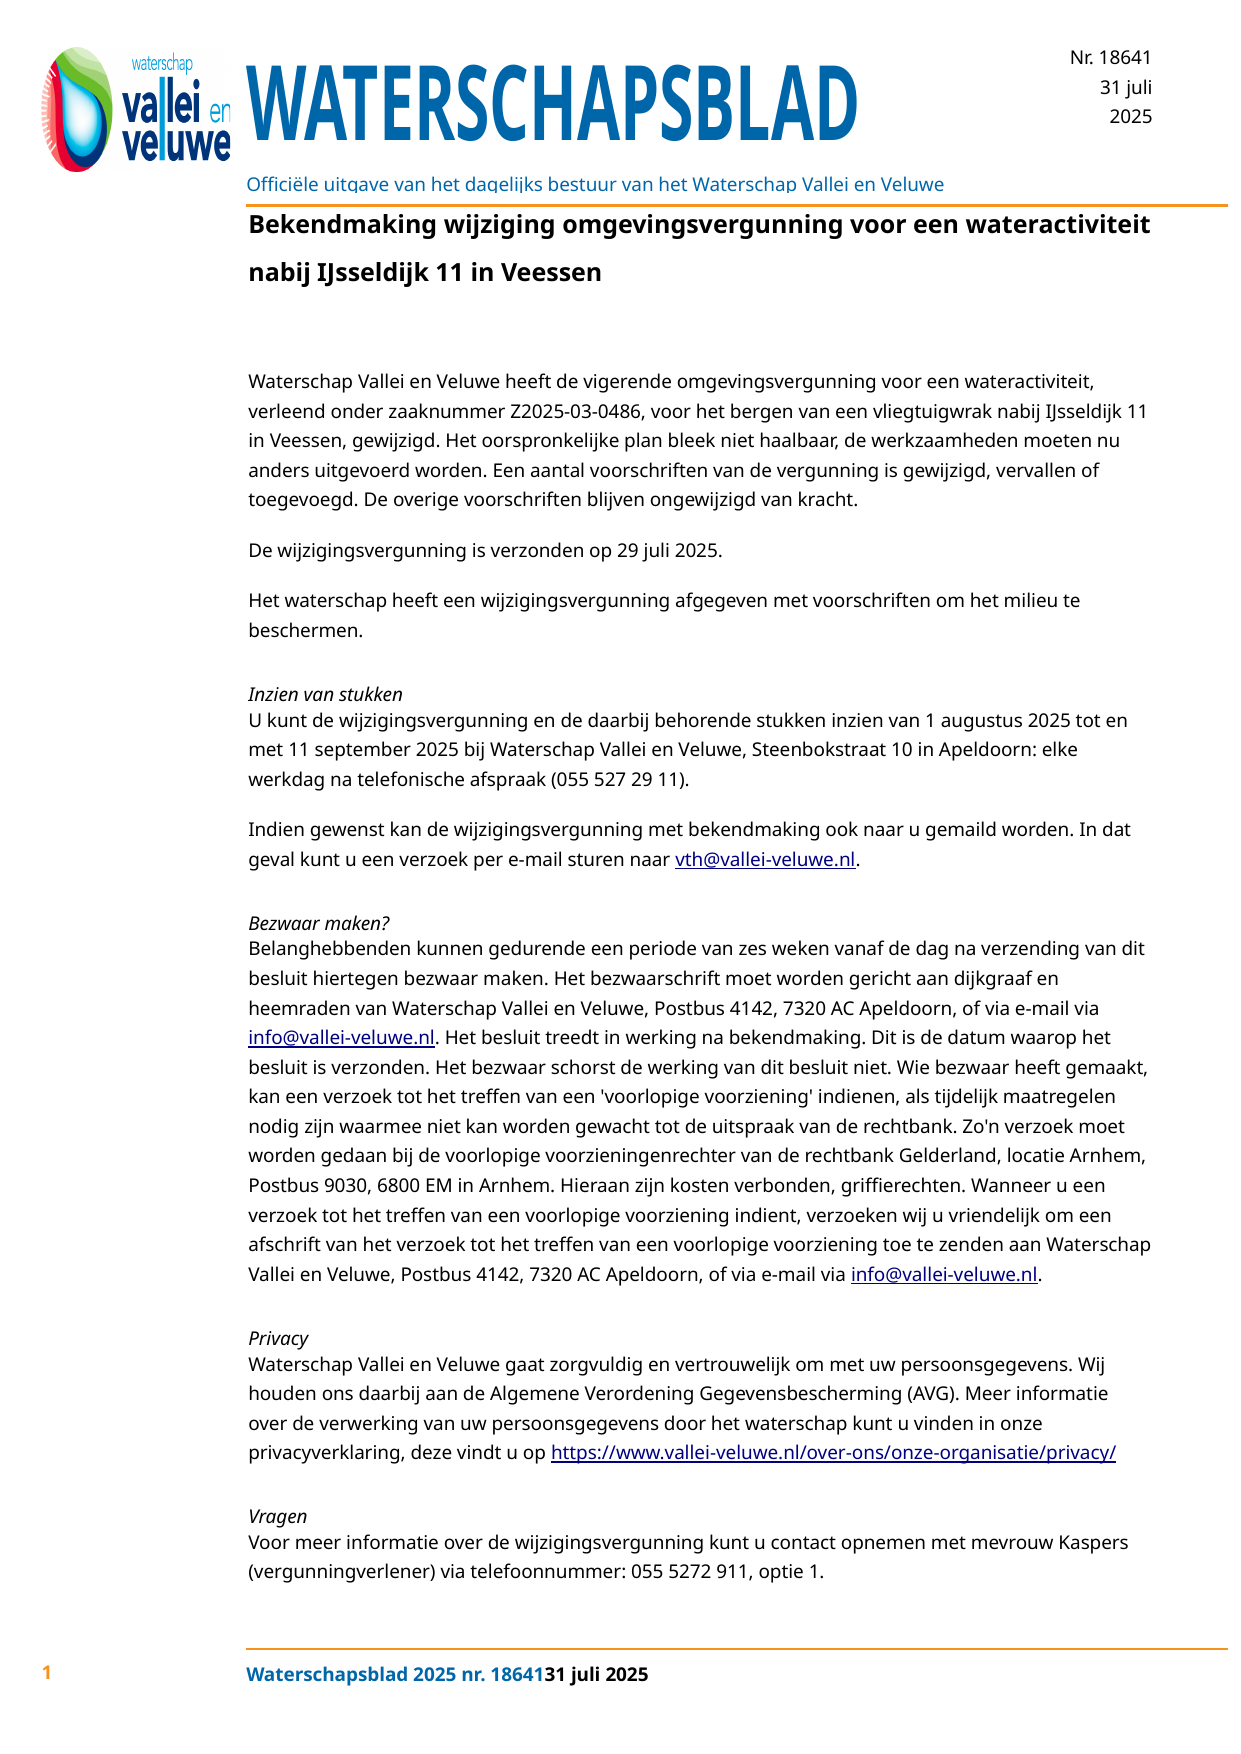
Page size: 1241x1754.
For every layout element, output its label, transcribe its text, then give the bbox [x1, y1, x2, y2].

text Voor meer informatie over de wijzigingsvergunning kunt u contact opnemen met mevrouw Kaspers (vergunningverlener) via telefoonnummer: 055 5272 911, optie 1. [248, 1529, 1152, 1584]
text Belanghebbenden kunnen gedurende een periode van zes weken vanaf de dag na verzending van dit besluit hiertegen bezwaar maken. Het bezwaarschrift moet worden gericht aan dijkgraaf en heemraden van Waterschap Vallei en Veluwe, Postbus 4142, 7320 AC Apeldoorn, of via e-mail via info@vallei-veluwe.nl. Het besluit treedt in werking na bekendmaking. Dit is de datum waarop het besluit is verzonden. Het bezwaar schorst de werking van dit besluit niet. Wie bezwaar heeft gemaakt, kan een verzoek tot het treffen van een 'voorlopige voorziening' indienen, als tijdelijk maatregelen nodig zijn waarmee niet kan worden gewacht tot de uitspraak van de rechtbank. Zo'n verzoek moet worden gedaan bij de voorlopige voorzieningenrechter van de rechtbank Gelderland, locatie Arnhem, Postbus 9030, 6800 EM in Arnhem. Hieraan zijn kosten verbonden, griffierechten. Wanneer u een verzoek tot het treffen van een voorlopige voorziening indient, verzoeken wij u vriendelijk om een afschrift van het verzoek tot het treffen van een voorlopige voorziening toe te zenden aan Waterschap Vallei en Veluwe, Postbus 4142, 7320 AC Apeldoorn, of via e-mail via info@vallei-veluwe.nl. [248, 936, 1152, 1287]
text Bekendmaking wijziging omgevingsvergunning voor een wateractiviteit nabij IJsseldijk 11 in Veessen [248, 207, 1152, 288]
text Indien gewenst kan de wijzigingsvergunning met bekendmaking ook naar u gemaild worden. In dat geval kunt u een verzoek per e-mail sturen naar vth@vallei-veluwe.nl. [248, 816, 1152, 872]
text Bezwaar maken? [248, 910, 1152, 936]
picture [41, 47, 231, 172]
text Inzien van stukken [248, 681, 1152, 707]
text Privacy [248, 1325, 1152, 1351]
text Waterschap Vallei en Veluwe gaat zorgvuldig en vertrouwelijk om met uw persoonsgegevens. Wij houden ons daarbij aan de Algemene Verordening Gegevensbescherming (AVG). Meer informatie over de verwerking van uw persoonsgegevens door het waterschap kunt u vinden in onze privacyverklaring, deze vindt u op https://www.vallei-veluwe.nl/over-ons/onze-organisatie/privacy/ [248, 1351, 1152, 1465]
text Waterschap Vallei en Veluwe heeft de vigerende omgevingsvergunning voor een wateractiviteit, verleend onder zaaknummer Z2025-03-0486, voor het bergen van een vliegtuigwrak nabij IJsseldijk 11 in Veessen, gewijzigd. Het oorspronkelijke plan bleek niet haalbaar, de werkzaamheden moeten nu anders uitgevoerd worden. Een aantal voorschriften van de vergunning is gewijzigd, vervallen of toegevoegd. De overige voorschriften blijven ongewijzigd van kracht. [248, 368, 1152, 512]
text Vragen [248, 1503, 1152, 1529]
text De wijzigingsvergunning is verzonden op 29 juli 2025. [248, 537, 1152, 563]
text Het waterschap heeft een wijzigingsvergunning afgegeven met voorschriften om het milieu te beschermen. [248, 587, 1152, 643]
text U kunt de wijzigingsvergunning en de daarbij behorende stukken inzien van 1 augustus 2025 tot en met 11 september 2025 bij Waterschap Vallei en Veluwe, Steenbokstraat 10 in Apeldoorn: elke werkdag na telefonische afspraak (055 527 29 11). [248, 707, 1152, 792]
